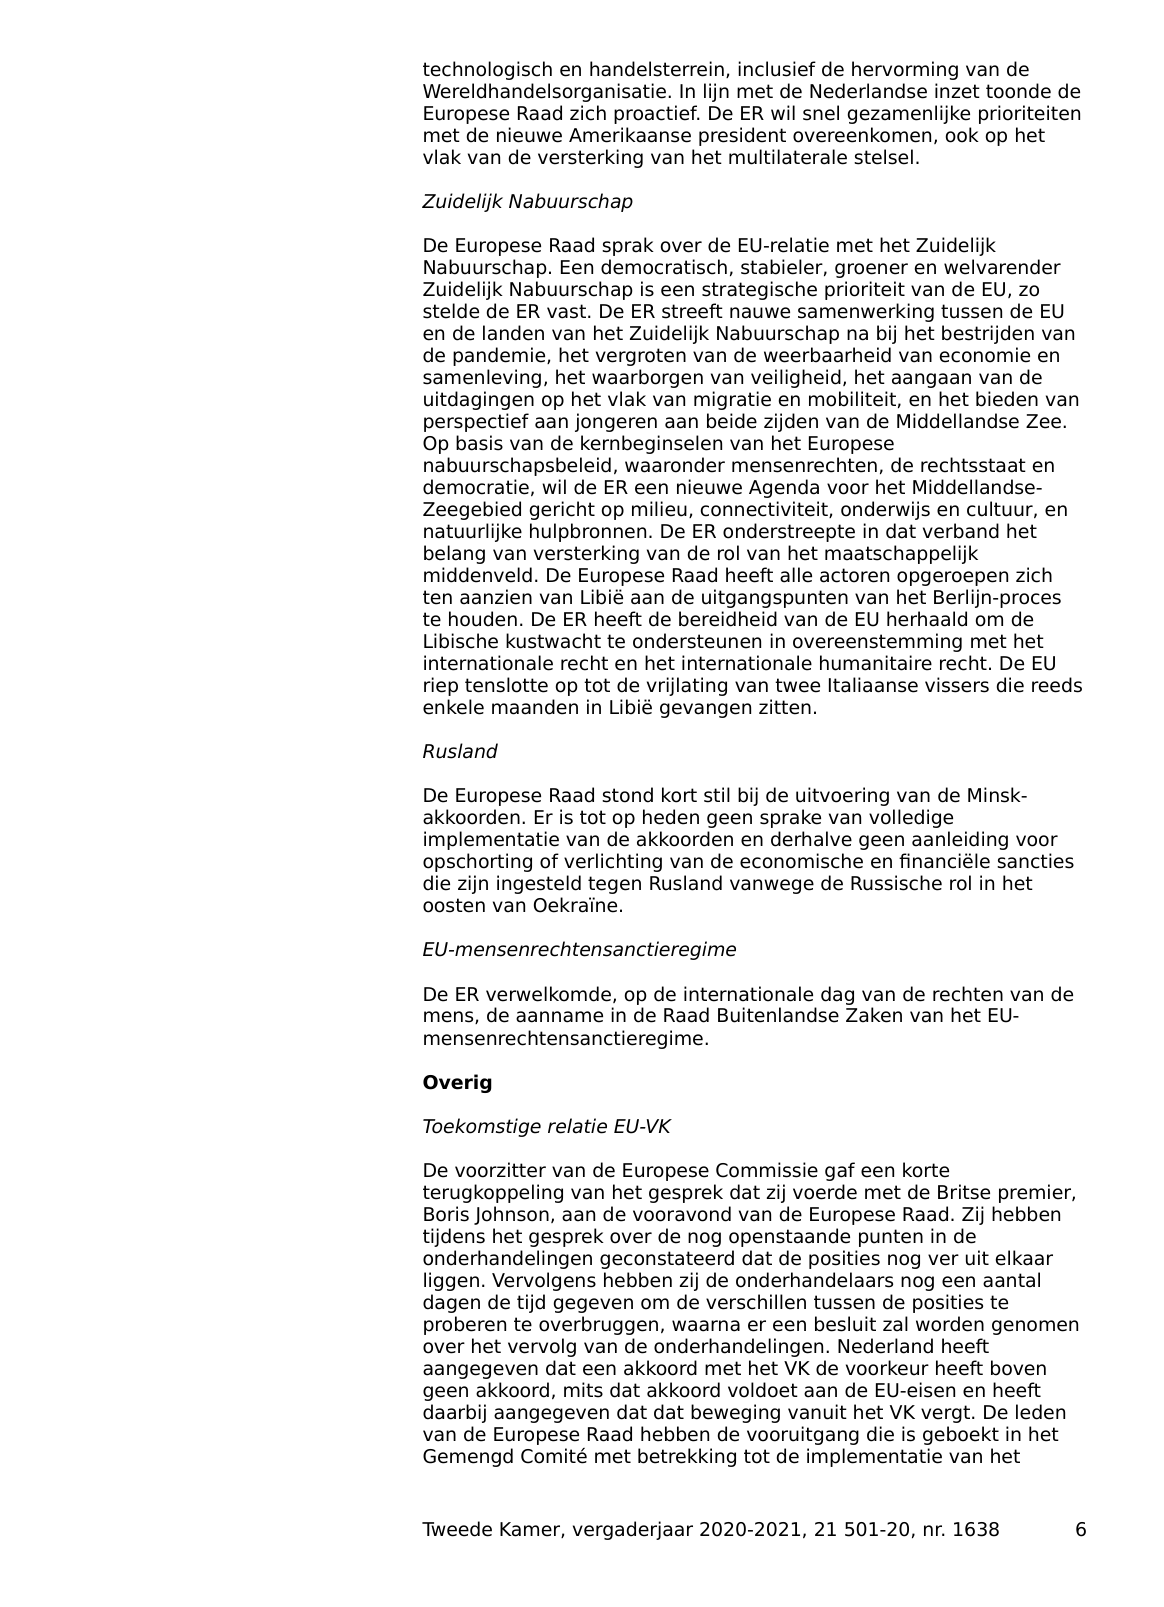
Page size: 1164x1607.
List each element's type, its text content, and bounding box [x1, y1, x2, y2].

subtitle Rusland [422, 741, 1087, 763]
subtitle Toekomstige relatie EU-VK [422, 1116, 1087, 1138]
subtitle Zuidelijk Nabuurschap [422, 191, 1087, 213]
text De voorzitter van de Europese Commissie gaf een korte terugkoppeling van het gesprek dat zij voerde met de Britse premier, Boris Johnson, aan de vooravond van de Europese Raad. Zij hebben tijdens het gesprek over de nog openstaande punten in de onderhandelingen geconstateerd dat de posities nog ver uit elkaar liggen. Vervolgens hebben zij de onderhandelaars nog een aantal dagen de tijd gegeven om de verschillen tussen de posities te proberen te overbruggen, waarna er een besluit zal worden genomen over het vervolg van de onderhandelingen. Nederland heeft aangegeven dat een akkoord met het VK de voorkeur heeft boven geen akkoord, mits dat akkoord voldoet aan de EU-eisen en heeft daarbij aangegeven dat dat beweging vanuit het VK vergt. De leden van de Europese Raad hebben de vooruitgang die is geboekt in het Gemengd Comité met betrekking tot de implementatie van het [422, 1160, 1087, 1468]
text De ER verwelkomde, op de internationale dag van de rechten van de mens, de aanname in de Raad Buitenlandse Zaken van het EU-mensenrechtensanctieregime. [422, 983, 1087, 1049]
subtitle EU-mensenrechtensanctieregime [422, 939, 1087, 961]
subtitle Overig [422, 1072, 1087, 1093]
text De Europese Raad sprak over de EU-relatie met het Zuidelijk Nabuurschap. Een democratisch, stabieler, groener en welvarender Zuidelijk Nabuurschap is een strategische prioriteit van de EU, zo stelde de ER vast. De ER streeft nauwe samenwerking tussen de EU en de landen van het Zuidelijk Nabuurschap na bij het bestrijden van de pandemie, het vergroten van de weerbaarheid van economie en samenleving, het waarborgen van veiligheid, het aangaan van de uitdagingen op het vlak van migratie en mobiliteit, en het bieden van perspectief aan jongeren aan beide zijden van de Middellandse Zee. Op basis van de kernbeginselen van het Europese nabuurschapsbeleid, waaronder mensenrechten, de rechtsstaat en democratie, wil de ER een nieuwe Agenda voor het Middellandse-Zeegebied gericht op milieu, connectiviteit, onderwijs en cultuur, en natuurlijke hulpbronnen. De ER onderstreepte in dat verband het belang van versterking van de rol van het maatschappelijk middenveld. De Europese Raad heeft alle actoren opgeroepen zich ten aanzien van Libië aan de uitgangspunten van het Berlijn-proces te houden. De ER heeft de bereidheid van de EU herhaald om de Libische kustwacht te ondersteunen in overeenstemming met het internationale recht en het internationale humanitaire recht. De EU riep tenslotte op tot de vrijlating van twee Italiaanse vissers die reeds enkele maanden in Libië gevangen zitten. [422, 235, 1087, 719]
text De Europese Raad stond kort stil bij de uitvoering van de Minsk-akkoorden. Er is tot op heden geen sprake van volledige implementatie van de akkoorden en derhalve geen aanleiding voor opschorting of verlichting van de economische en financiële sancties die zijn ingesteld tegen Rusland vanwege de Russische rol in het oosten van Oekraïne. [422, 785, 1087, 917]
text technologisch en handelsterrein, inclusief de hervorming van de Wereldhandelsorganisatie. In lijn met de Nederlandse inzet toonde de Europese Raad zich proactief. De ER wil snel gezamenlijke prioriteiten met de nieuwe Amerikaanse president overeenkomen, ook op het vlak van de versterking van het multilaterale stelsel. [422, 59, 1087, 169]
